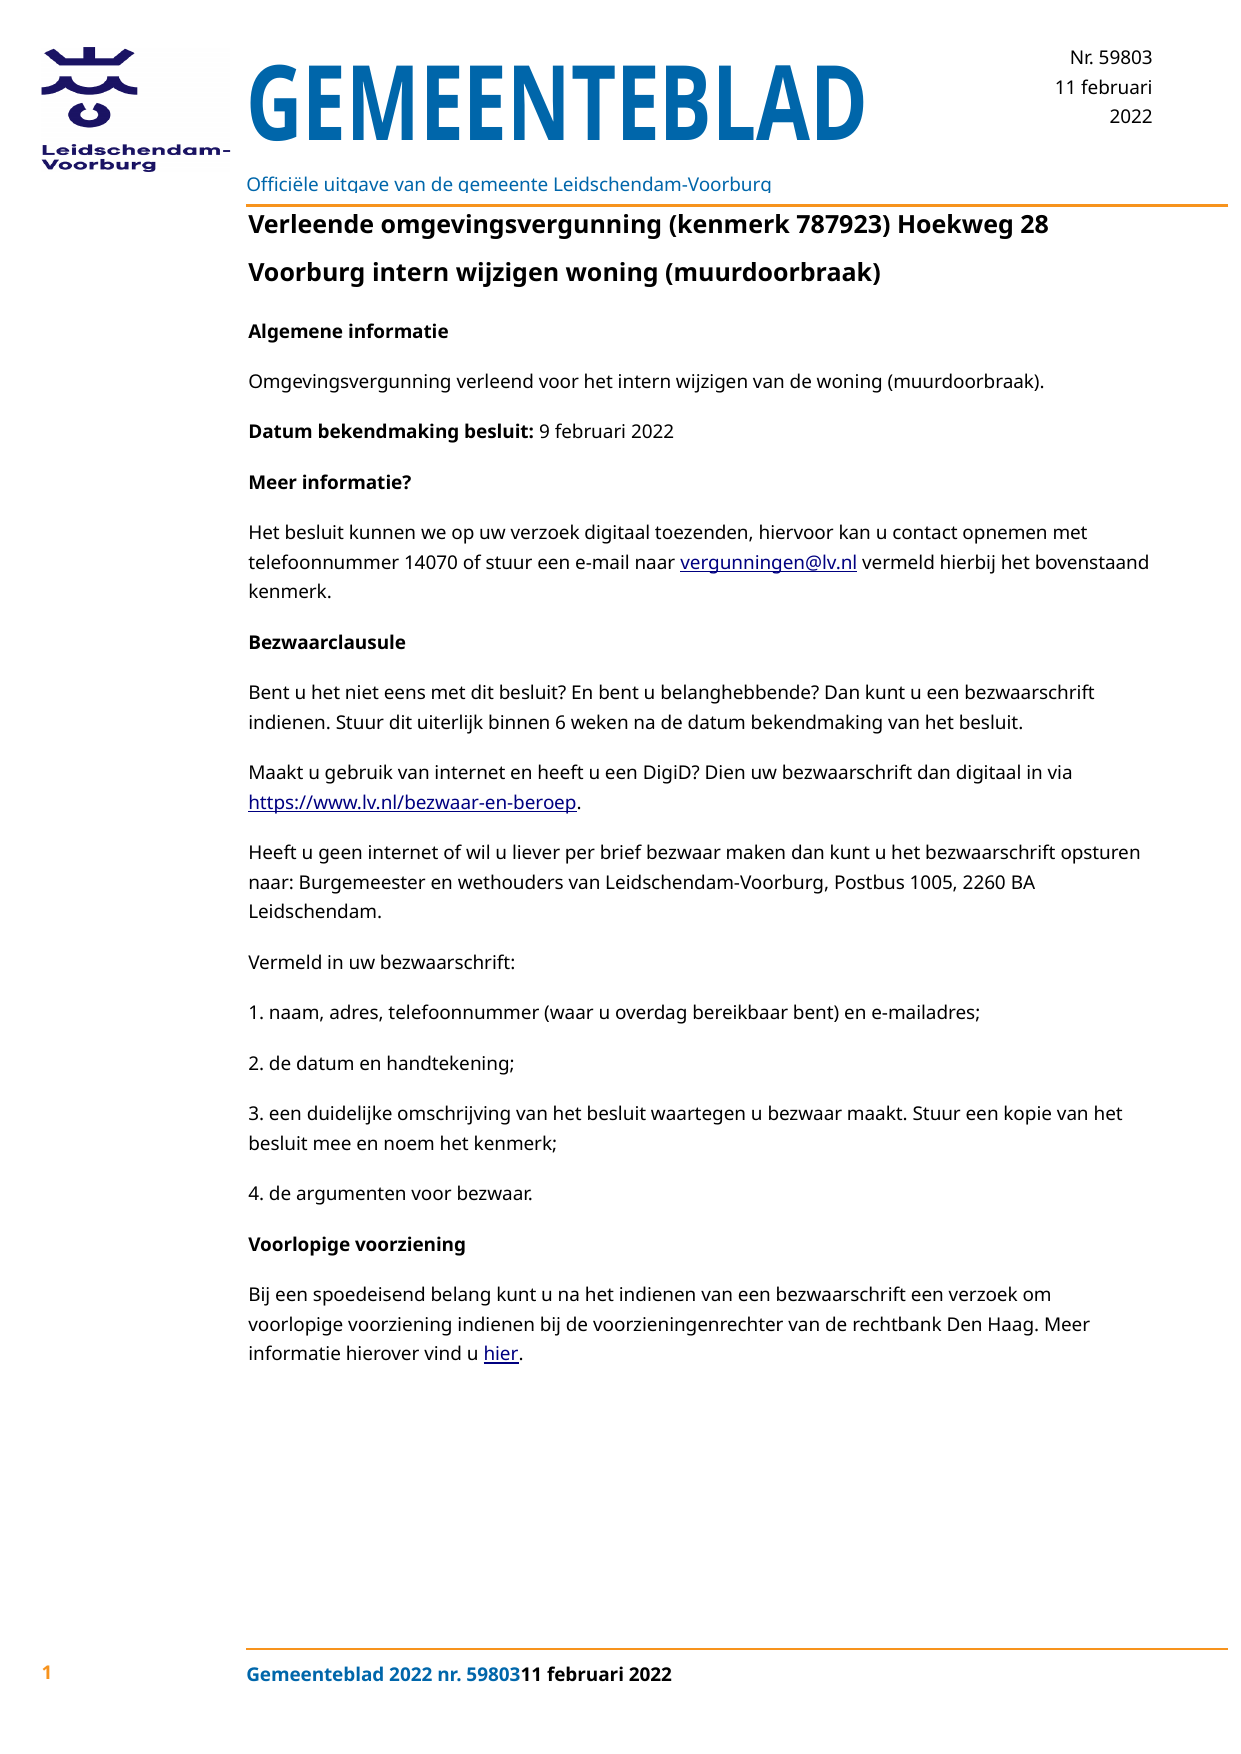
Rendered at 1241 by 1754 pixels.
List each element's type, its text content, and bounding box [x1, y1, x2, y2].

text Bezwaarclausule [248, 629, 1152, 655]
text Algemene informatie [248, 318, 1152, 344]
text 3. een duidelijke omschrijving van het besluit waartegen u bezwaar maakt. Stuur een kopie van het besluit mee en noem het kenmerk; [248, 1100, 1152, 1156]
text Omgevingsvergunning verleend voor het intern wijzigen van de woning (muurdoorbraak). [248, 368, 1152, 394]
text Verleende omgevingsvergunning (kenmerk 787923) Hoekweg 28 Voorburg intern wijzigen woning (muurdoorbraak) [248, 207, 1152, 288]
text 2. de datum en handtekening; [248, 1050, 1152, 1076]
text Het besluit kunnen we op uw verzoek digitaal toezenden, hiervoor kan u contact opnemen met telefoonnummer 14070 of stuur een e-mail naar vergunningen@lv.nl vermeld hierbij het bovenstaand kenmerk. [248, 519, 1152, 604]
text Maakt u gebruik van internet en heeft u een DigiD? Dien uw bezwaarschrift dan digitaal in via https://www.lv.nl/bezwaar-en-beroep. [248, 759, 1152, 815]
text 4. de argumenten voor bezwaar. [248, 1180, 1152, 1206]
text Heeft u geen internet of wil u liever per brief bezwaar maken dan kunt u het bezwaarschrift opsturen naar: Burgemeester en wethouders van Leidschendam-Voorburg, Postbus 1005, 2260 BA Leidschendam. [248, 839, 1152, 924]
text 1. naam, adres, telefoonnummer (waar u overdag bereikbaar bent) en e-mailadres; [248, 999, 1152, 1025]
text Bent u het niet eens met dit besluit? En bent u belanghebbende? Dan kunt u een bezwaarschrift indienen. Stuur dit uiterlijk binnen 6 weken na de datum bekendmaking van het besluit. [248, 679, 1152, 735]
text Meer informatie? [248, 469, 1152, 495]
text Bij een spoedeisend belang kunt u na het indienen van een bezwaarschrift een verzoek om voorlopige voorziening indienen bij de voorzieningenrechter van de rechtbank Den Haag. Meer informatie hierover vind u hier. [248, 1281, 1152, 1366]
text Vermeld in uw bezwaarschrift: [248, 949, 1152, 975]
picture [41, 47, 231, 172]
text Datum bekendmaking besluit: 9 februari 2022 [248, 419, 1152, 444]
text Voorlopige voorziening [248, 1231, 1152, 1257]
